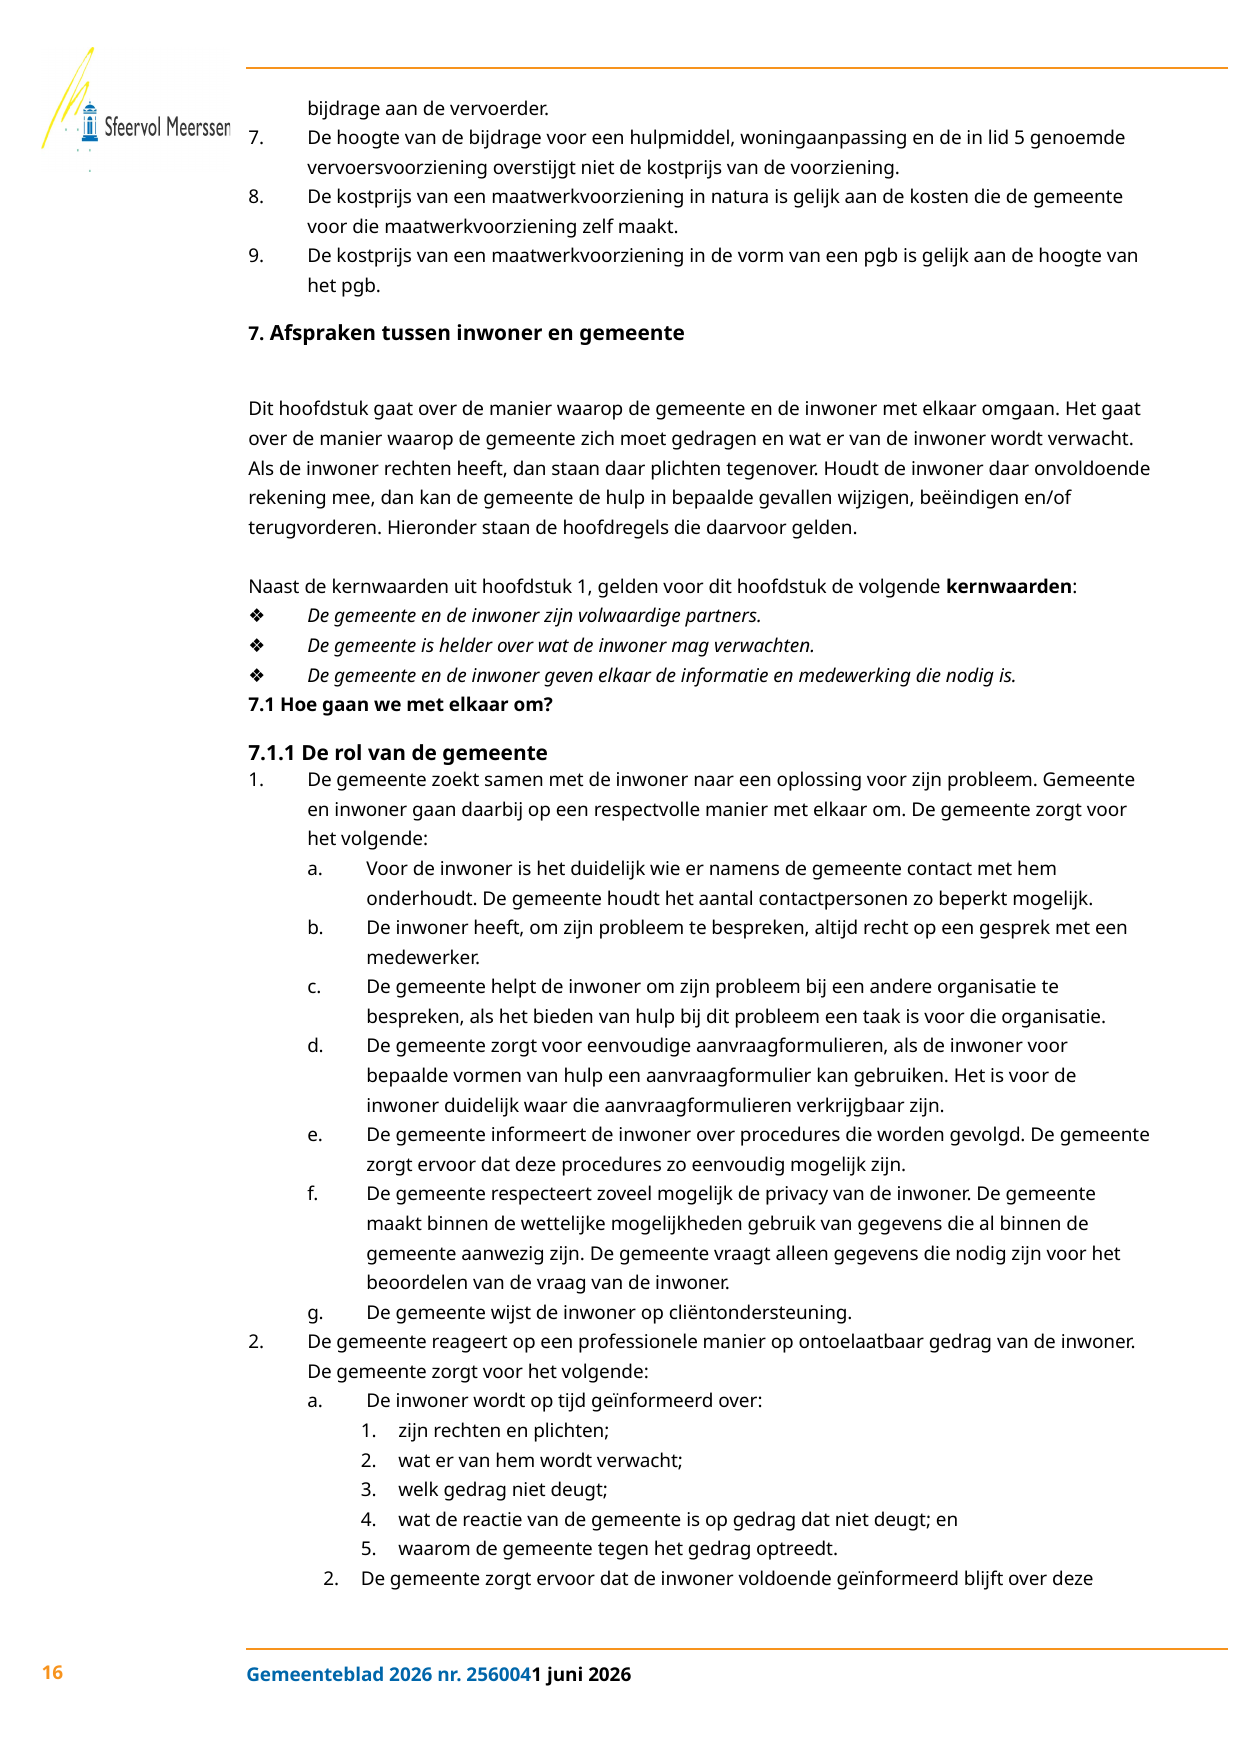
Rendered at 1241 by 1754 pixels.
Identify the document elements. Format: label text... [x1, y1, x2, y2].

list welk gedrag niet deugt; [361, 1476, 1152, 1502]
list De hoogte van de bijdrage voor een hulpmiddel, woningaanpassing en de in lid 5 genoemde vervoersvoorziening overstijgt niet de kostprijs van de voorziening. [248, 124, 1152, 180]
text 7. Afspraken tussen inwoner en gemeente [248, 318, 1152, 346]
list De kostprijs van een maatwerkvoorziening in natura is gelijk aan de kosten die de gemeente voor die maatwerkvoorziening zelf maakt. [248, 183, 1152, 239]
list De gemeente helpt de inwoner om zijn probleem bij een andere organisatie te bespreken, als het bieden van hulp bij dit probleem een taak is voor die organisatie. [307, 973, 1152, 1029]
list De gemeente wijst de inwoner op cliëntondersteuning. [307, 1299, 1152, 1325]
list waarom de gemeente tegen het gedrag optreedt. [361, 1536, 1152, 1561]
list De gemeente respecteert zoveel mogelijk de privacy van de inwoner. De gemeente maakt binnen de wettelijke mogelijkheden gebruik van gegevens die al binnen de gemeente aanwezig zijn. De gemeente vraagt alleen gegevens die nodig zijn voor het beoordelen van de vraag van de inwoner. [307, 1181, 1152, 1295]
text 7.1.1 De rol van de gemeente [248, 738, 1152, 766]
picture [41, 47, 231, 172]
list De gemeente zorgt voor eenvoudige aanvraagformulieren, als de inwoner voor bepaalde vormen van hulp een aanvraagformulier kan gebruiken. Het is voor de inwoner duidelijk waar die aanvraagformulieren verkrijgbaar zijn. [307, 1033, 1152, 1118]
list De inwoner heeft, om zijn probleem te bespreken, altijd recht op een gesprek met een medewerker. [307, 914, 1152, 970]
list Voor de inwoner is het duidelijk wie er namens de gemeente contact met hem onderhoudt. De gemeente houdt het aantal contactpersonen zo beperkt mogelijk. [307, 855, 1152, 911]
list De gemeente en de inwoner geven elkaar de informatie en medewerking die nodig is. [248, 662, 1152, 688]
list bijdrage aan de vervoerder. [248, 95, 1152, 121]
list wat de reactie van de gemeente is op gedrag dat niet deugt; en [361, 1506, 1152, 1532]
list De gemeente reageert op een professionele manier op ontoelaatbaar gedrag van de inwoner. De gemeente zorgt voor het volgende: [248, 1328, 1152, 1384]
list De gemeente is helder over wat de inwoner mag verwachten. [248, 632, 1152, 658]
list De inwoner wordt op tijd geïnformeerd over: [307, 1388, 1152, 1413]
text Dit hoofdstuk gaat over de manier waarop de gemeente en de inwoner met elkaar omgaan. Het gaat over de manier waarop de gemeente zich moet gedragen en wat er van de inwoner wordt verwacht. Als de inwoner rechten heeft, dan staan daar plichten tegenover. Houdt de inwoner daar onvoldoende rekening mee, dan kan de gemeente de hulp in bepaalde gevallen wijzigen, beëindigen en/of terugvorderen. Hieronder staan de hoofdregels die daarvoor gelden. [248, 396, 1152, 540]
text Naast de kernwaarden uit hoofdstuk 1, gelden voor dit hoofdstuk de volgende kernwaarden: [248, 573, 1152, 599]
list De gemeente informeert de inwoner over procedures die worden gevolgd. De gemeente zorgt ervoor dat deze procedures zo eenvoudig mogelijk zijn. [307, 1121, 1152, 1177]
text 7.1 Hoe gaan we met elkaar om? [248, 691, 1152, 717]
list wat er van hem wordt verwacht; [361, 1447, 1152, 1473]
list De gemeente zoekt samen met de inwoner naar een oplossing voor zijn probleem. Gemeente en inwoner gaan daarbij op een respectvolle manier met elkaar om. De gemeente zorgt voor het volgende: [248, 766, 1152, 851]
list zijn rechten en plichten; [361, 1417, 1152, 1443]
list De kostprijs van een maatwerkvoorziening in de vorm van een pgb is gelijk aan de hoogte van het pgb. [248, 243, 1152, 298]
list De gemeente en de inwoner zijn volwaardige partners. [248, 603, 1152, 628]
list De gemeente zorgt ervoor dat de inwoner voldoende geïnformeerd blijft over deze [323, 1565, 1152, 1591]
